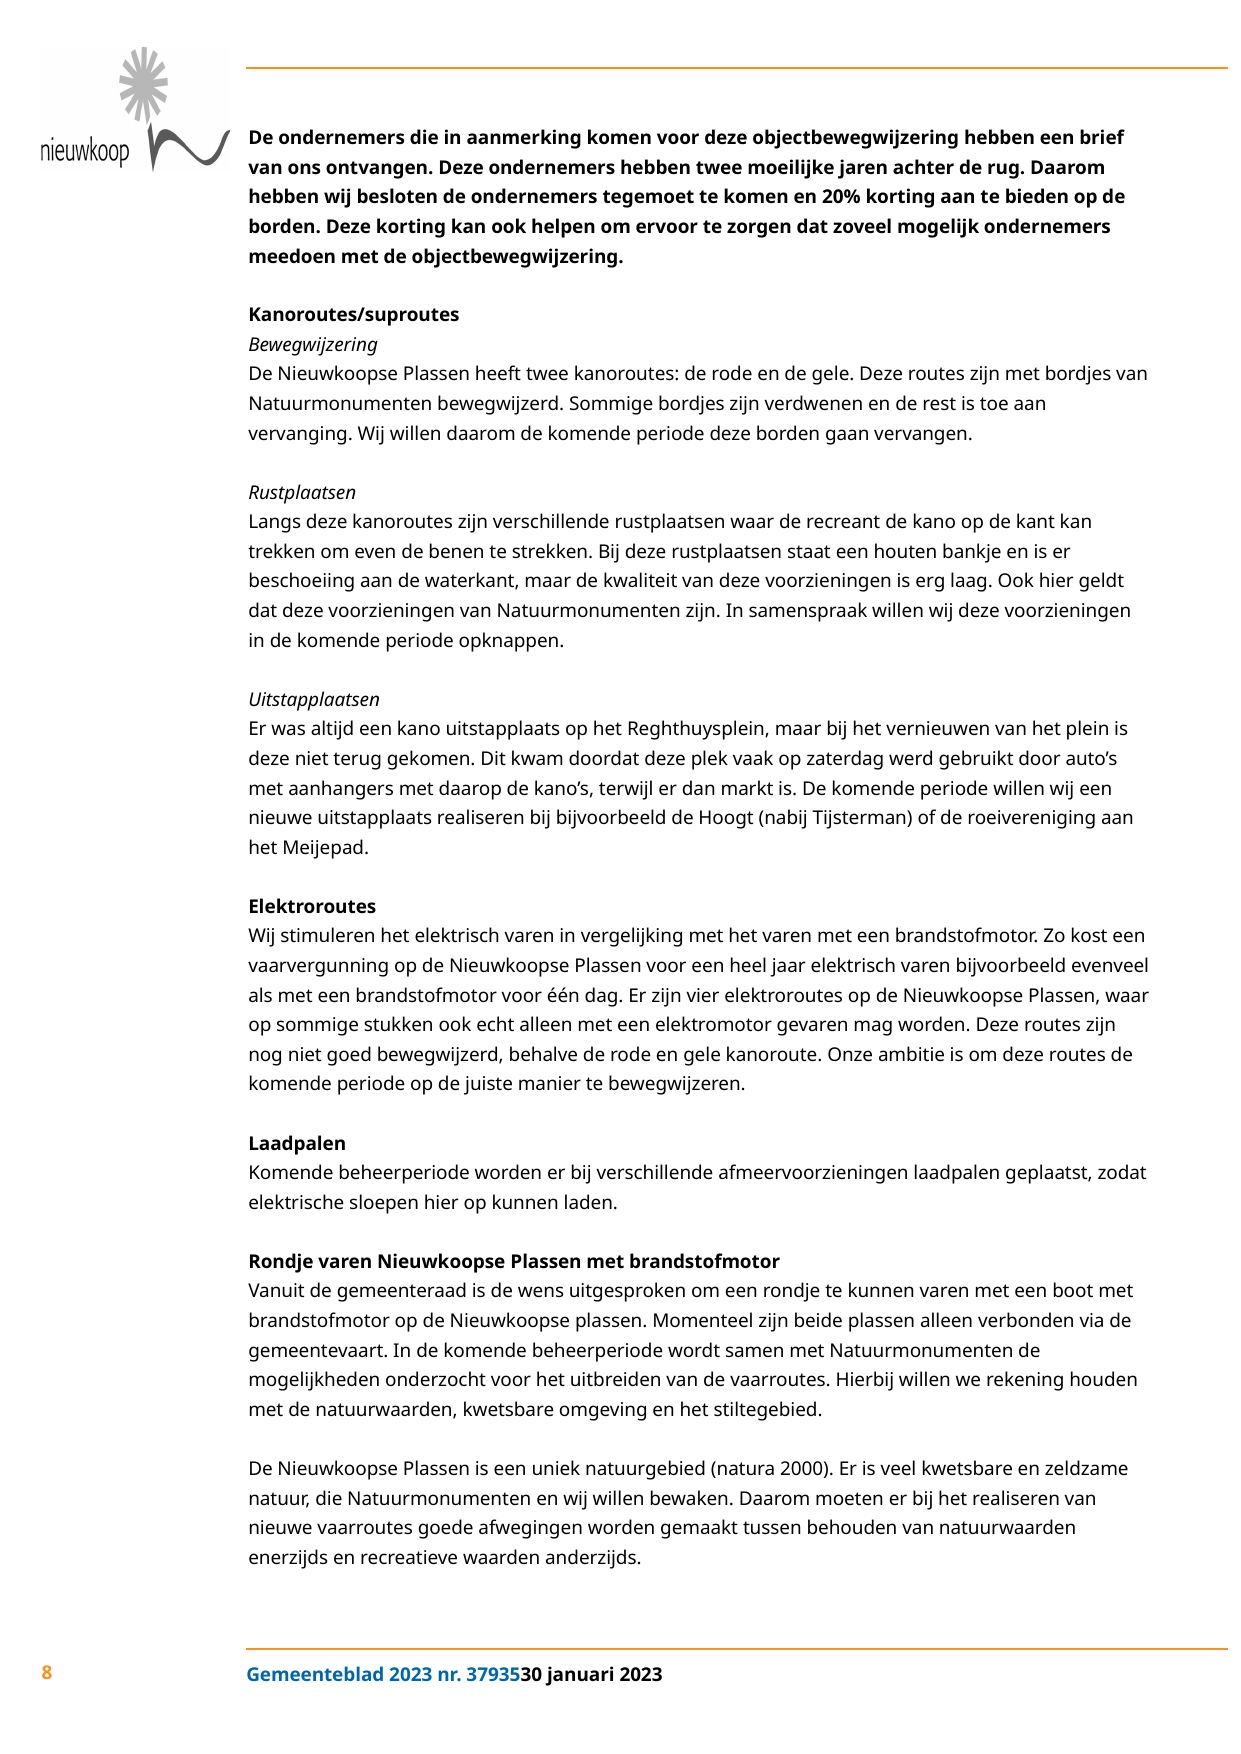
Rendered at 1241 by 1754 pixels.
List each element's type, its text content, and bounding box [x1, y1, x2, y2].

text Rondje varen Nieuwkoopse Plassen met brandstofmotor [248, 1248, 1152, 1274]
table_header De Nieuwkoopse Plassen is een uniek natuurgebied (natura 2000). Er is veel kwetsbare en zeldzame natuur, die Natuurmonumenten en wij willen bewaken. Daarom moeten er bij het realiseren van nieuwe vaarroutes goede afwegingen worden gemaakt tussen behouden van natuurwaarden enerzijds en recreatieve waarden anderzijds. [248, 1455, 1152, 1570]
text Elektroroutes [248, 893, 1152, 919]
text Vanuit de gemeenteraad is de wens uitgesproken om een rondje te kunnen varen met een boot met brandstofmotor op de Nieuwkoopse plassen. Momenteel zijn beide plassen alleen verbonden via de gemeentevaart. In de komende beheerperiode wordt samen met Natuurmonumenten de mogelijkheden onderzocht voor het uitbreiden van de vaarroutes. Hierbij willen we rekening houden met de natuurwaarden, kwetsbare omgeving en het stiltegebied. [248, 1278, 1152, 1422]
text Er was altijd een kano uitstapplaats op het Reghthuysplein, maar bij het vernieuwen van het plein is deze niet terug gekomen. Dit kwam doordat deze plek vaak op zaterdag werd gebruikt door auto’s met aanhangers met daarop de kano’s, terwijl er dan markt is. De komende periode willen wij een nieuwe uitstapplaats realiseren bij bijvoorbeeld de Hoogt (nabij Tijsterman) of de roeivereniging aan het Meijepad. [248, 716, 1152, 859]
text Wij stimuleren het elektrisch varen in vergelijking met het varen met een brandstofmotor. Zo kost een vaarvergunning op de Nieuwkoopse Plassen voor een heel jaar elektrisch varen bijvoorbeeld evenveel als met een brandstofmotor voor één dag. Er zijn vier elektroroutes op de Nieuwkoopse Plassen, waar op sommige stukken ook echt alleen met een elektromotor gevaren mag worden. Deze routes zijn nog niet goed bewegwijzerd, behalve de rode en gele kanoroute. Onze ambitie is om deze routes de komende periode op de juiste manier te bewegwijzeren. [248, 923, 1152, 1096]
text Uitstapplaatsen [248, 686, 1152, 712]
table_header De ondernemers die in aanmerking komen voor deze objectbewegwijzering hebben een brief van ons ontvangen. Deze ondernemers hebben twee moeilijke jaren achter de rug. Daarom hebben wij besloten de ondernemers tegemoet te komen en 20% korting aan te bieden op de borden. Deze korting kan ook helpen om ervoor te zorgen dat zoveel mogelijk ondernemers meedoen met de objectbewegwijzering. [248, 125, 1152, 268]
text Komende beheerperiode worden er bij verschillende afmeervoorzieningen laadpalen geplaatst, zodat elektrische sloepen hier op kunnen laden. [248, 1159, 1152, 1214]
picture [41, 47, 231, 172]
text De Nieuwkoopse Plassen heeft twee kanoroutes: de rode en de gele. Deze routes zijn met bordjes van Natuurmonumenten bewegwijzerd. Sommige bordjes zijn verdwenen en de rest is toe aan vervanging. Wij willen daarom de komende periode deze borden gaan vervangen. [248, 361, 1152, 445]
text Langs deze kanoroutes zijn verschillende rustplaatsen waar de recreant de kano op de kant kan trekken om even de benen te strekken. Bij deze rustplaatsen staat een houten bankje en is er beschoeiing aan de waterkant, maar de kwaliteit van deze voorzieningen is erg laag. Ook hier geldt dat deze voorzieningen van Natuurmonumenten zijn. In samenspraak willen wij deze voorzieningen in de komende periode opknappen. [248, 508, 1152, 652]
text Bewegwijzering [248, 331, 1152, 357]
text Laadpalen [248, 1130, 1152, 1155]
text Rustplaatsen [248, 479, 1152, 504]
text Kanoroutes/suproutes [248, 301, 1152, 327]
